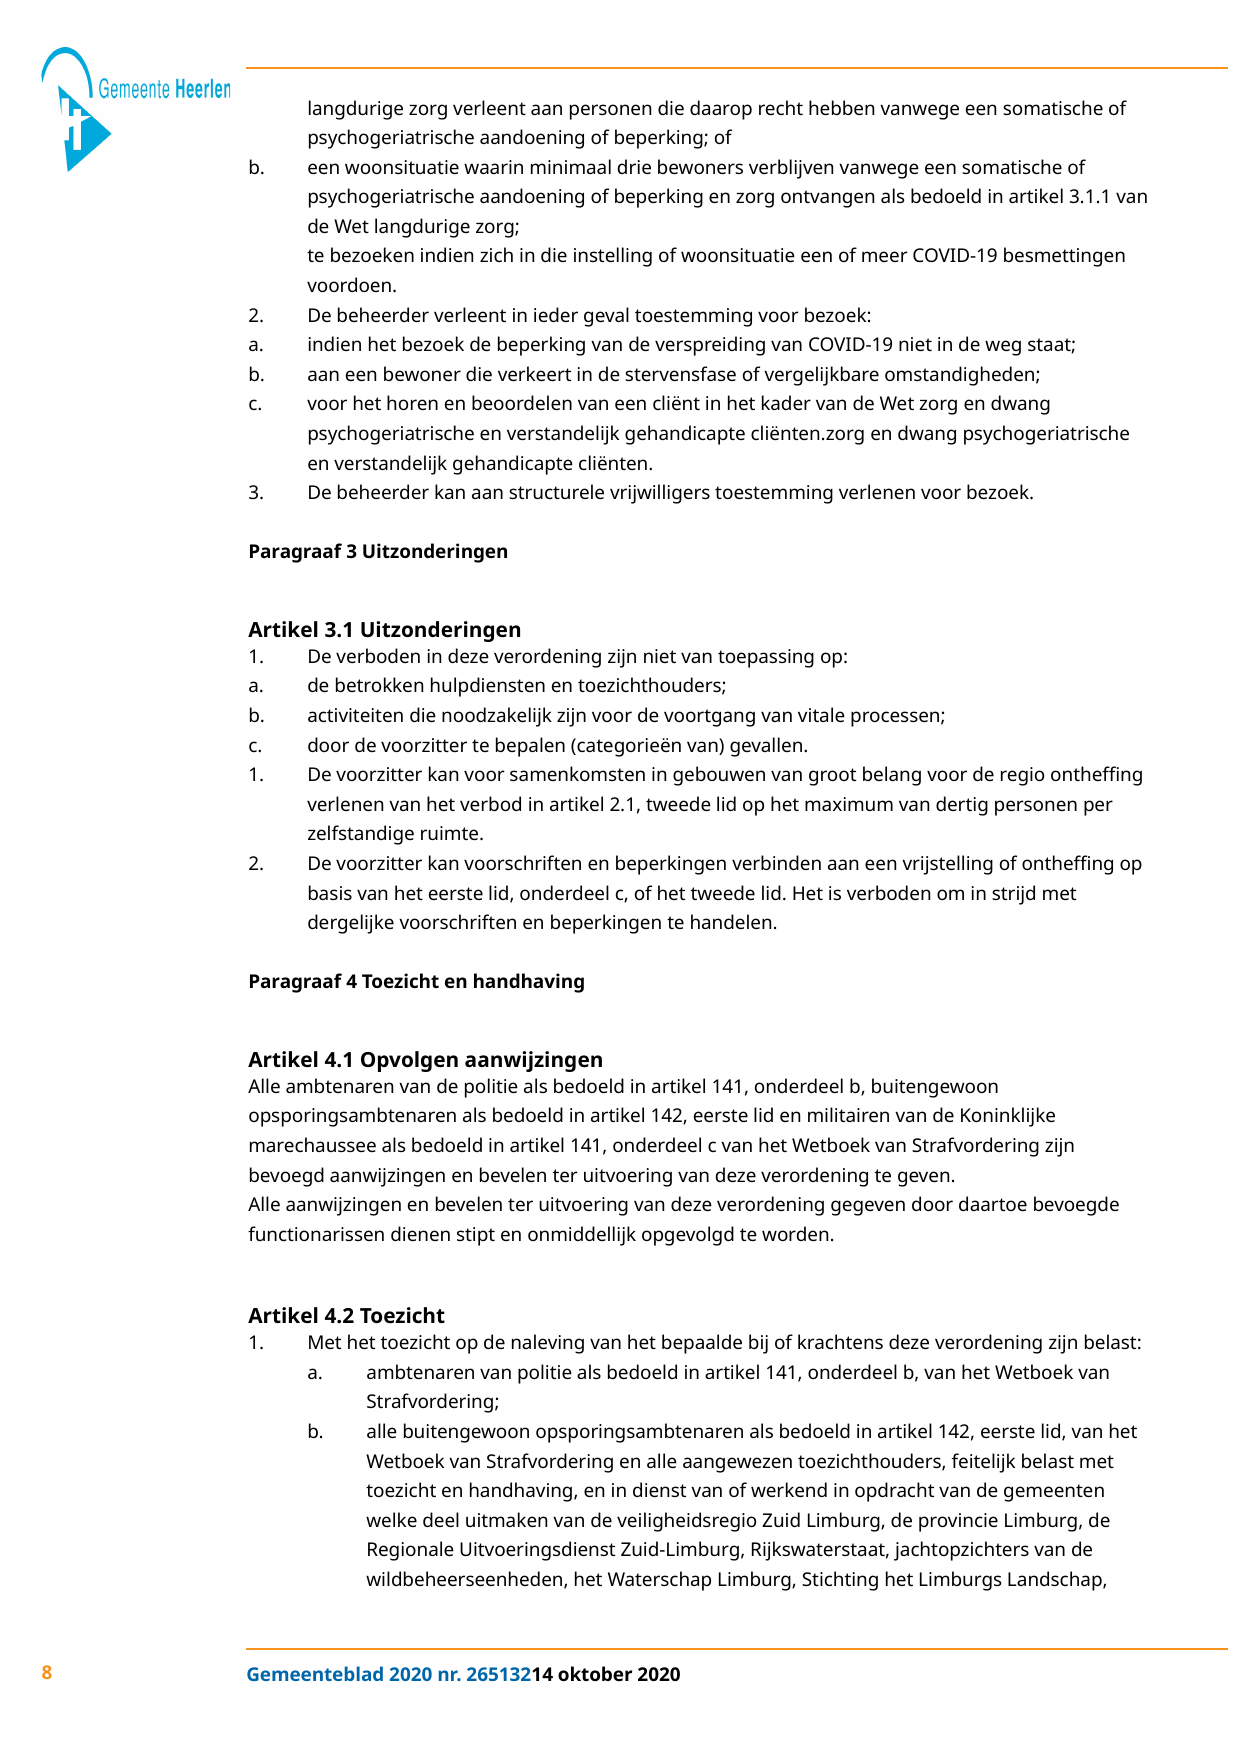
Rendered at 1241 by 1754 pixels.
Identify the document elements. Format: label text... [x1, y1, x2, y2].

text Alle ambtenaren van de politie als bedoeld in artikel 141, onderdeel b, buitengewoon opsporingsambtenaren als bedoeld in artikel 142, eerste lid en militairen van de Koninklijke marechaussee als bedoeld in artikel 141, onderdeel c van het Wetboek van Strafvordering zijn bevoegd aanwijzingen en bevelen ter uitvoering van deze verordening te geven. [248, 1073, 1152, 1188]
list Met het toezicht op de naleving van het bepaalde bij of krachtens deze verordening zijn belast: [248, 1329, 1152, 1355]
text Alle aanwijzingen en bevelen ter uitvoering van deze verordening gegeven door daartoe bevoegde functionarissen dienen stipt en onmiddellijk opgevolgd te worden. [248, 1191, 1152, 1247]
list indien het bezoek de beperking van de verspreiding van COVID-19 niet in de weg staat; [248, 331, 1152, 357]
list een woonsituatie waarin minimaal drie bewoners verblijven vanwege een somatische of psychogeriatrische aandoening of beperking en zorg ontvangen als bedoeld in artikel 3.1.1 van de Wet langdurige zorg; [248, 154, 1152, 239]
list De voorzitter kan voor samenkomsten in gebouwen van groot belang voor de regio ontheffing verlenen van het verbod in artikel 2.1, tweede lid op het maximum van dertig personen per zelfstandige ruimte. [248, 761, 1152, 846]
list voor het horen en beoordelen van een cliënt in het kader van de Wet zorg en dwang psychogeriatrische en verstandelijk gehandicapte cliënten.zorg en dwang psychogeriatrische en verstandelijk gehandicapte cliënten. [248, 391, 1152, 476]
list te bezoeken indien zich in die instelling of woonsituatie een of meer COVID-19 besmettingen voordoen. [248, 243, 1152, 298]
list De verboden in deze verordening zijn niet van toepassing op: [248, 643, 1152, 669]
list langdurige zorg verleent aan personen die daarop recht hebben vanwege een somatische of psychogeriatrische aandoening of beperking; of [248, 95, 1152, 150]
list aan een bewoner die verkeert in de stervensfase of vergelijkbare omstandigheden; [248, 361, 1152, 387]
list De beheerder verleent in ieder geval toestemming voor bezoek: [248, 302, 1152, 328]
text Artikel 4.2 Toezicht [248, 1301, 1152, 1329]
picture [41, 47, 59, 70]
text Paragraaf 3 Uitzonderingen [248, 538, 1152, 564]
list De voorzitter kan voorschriften en beperkingen verbinden aan een vrijstelling of ontheffing op basis van het eerste lid, onderdeel c, of het tweede lid. Het is verboden om in strijd met dergelijke voorschriften en beperkingen te handelen. [248, 850, 1152, 935]
text Artikel 3.1 Uitzonderingen [248, 615, 1152, 643]
list De beheerder kan aan structurele vrijwilligers toestemming verlenen voor bezoek. [248, 479, 1152, 505]
text Paragraaf 4 Toezicht en handhaving [248, 968, 1152, 994]
list de betrokken hulpdiensten en toezichthouders; [248, 673, 1152, 698]
picture [41, 47, 231, 172]
list alle buitengewoon opsporingsambtenaren als bedoeld in artikel 142, eerste lid, van het Wetboek van Strafvordering en alle aangewezen toezichthouders, feitelijk belast met toezicht en handhaving, en in dienst van of werkend in opdracht van de gemeenten welke deel uitmaken van de veiligheidsregio Zuid Limburg, de provincie Limburg, de Regionale Uitvoeringsdienst Zuid-Limburg, Rijkswaterstaat, jachtopzichters van de wildbeheerseenheden, het Waterschap Limburg, Stichting het Limburgs Landschap, [307, 1418, 1152, 1592]
list activiteiten die noodzakelijk zijn voor de voortgang van vitale processen; [248, 702, 1152, 728]
list door de voorzitter te bepalen (categorieën van) gevallen. [248, 732, 1152, 758]
text Artikel 4.1 Opvolgen aanwijzingen [248, 1045, 1152, 1073]
list ambtenaren van politie als bedoeld in artikel 141, onderdeel b, van het Wetboek van Strafvordering; [307, 1359, 1152, 1414]
